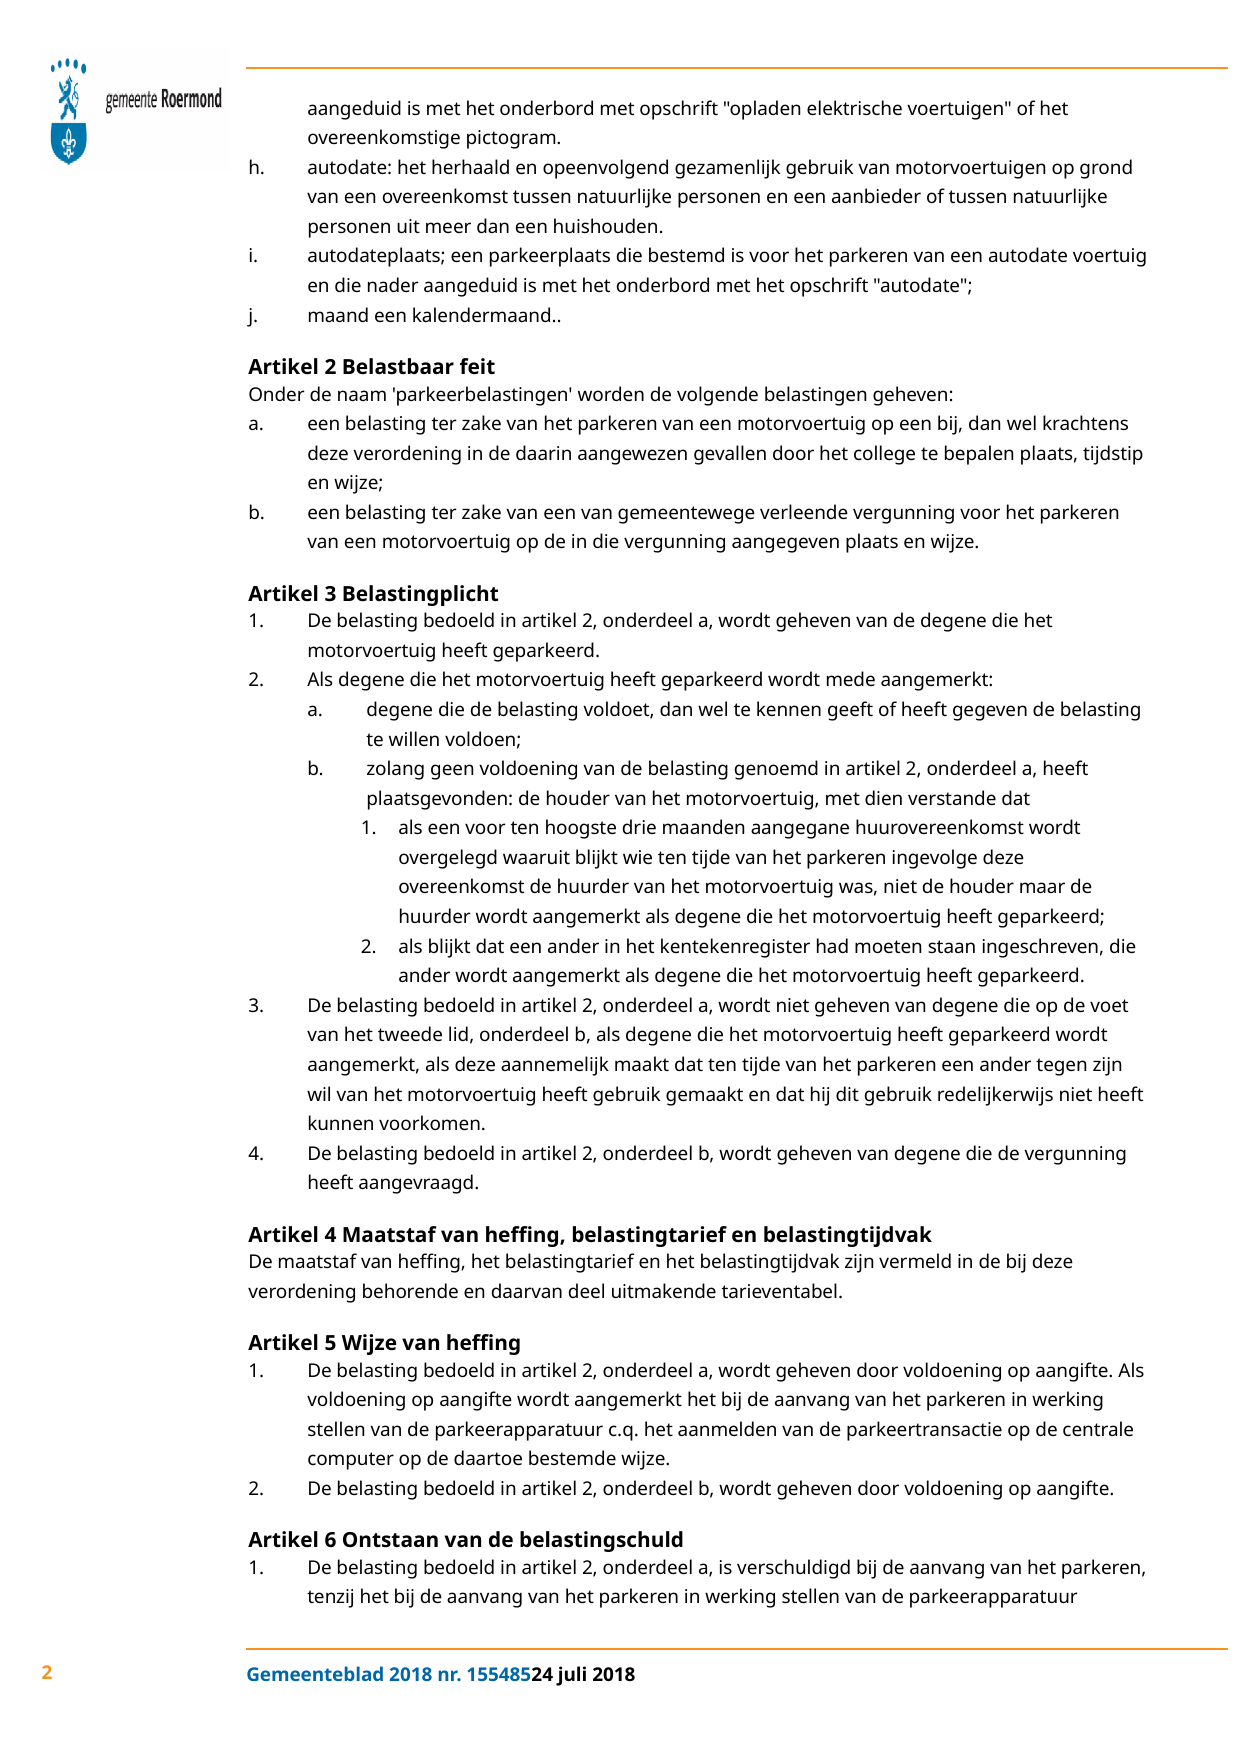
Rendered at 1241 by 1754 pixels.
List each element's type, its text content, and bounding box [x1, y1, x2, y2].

text Artikel 6 Ontstaan van de belastingschuld [248, 1526, 1152, 1554]
text Artikel 5 Wijze van heffing [248, 1328, 1152, 1357]
text De maatstaf van heffing, het belastingtarief en het belastingtijdvak zijn vermeld in de bij deze verordening behorende en daarvan deel uitmakende tarieventabel. [248, 1248, 1152, 1304]
list autodateplaats; een parkeerplaats die bestemd is voor het parkeren van een autodate voertuig en die nader aangeduid is met het onderbord met het opschrift "autodate"; [248, 243, 1152, 298]
picture [41, 47, 231, 172]
text Artikel 3 Belastingplicht [248, 579, 1152, 607]
list als een voor ten hoogste drie maanden aangegane huurovereenkomst wordt overgelegd waaruit blijkt wie ten tijde van het parkeren ingevolge deze overeenkomst de huurder van het motorvoertuig was, niet de houder maar de huurder wordt aangemerkt als degene die het motorvoertuig heeft geparkeerd; [361, 814, 1152, 929]
text Artikel 2 Belastbaar feit [248, 352, 1152, 381]
list degene die de belasting voldoet, dan wel te kennen geeft of heeft gegeven de belasting te willen voldoen; [307, 696, 1152, 752]
list een belasting ter zake van het parkeren van een motorvoertuig op een bij, dan wel krachtens deze verordening in de daarin aangewezen gevallen door het college te bepalen plaats, tijdstip en wijze; [248, 410, 1152, 495]
list als blijkt dat een ander in het kentekenregister had moeten staan ingeschreven, die ander wordt aangemerkt als degene die het motorvoertuig heeft geparkeerd. [361, 933, 1152, 988]
list De belasting bedoeld in artikel 2, onderdeel a, wordt niet geheven van degene die op de voet van het tweede lid, onderdeel b, als degene die het motorvoertuig heeft geparkeerd wordt aangemerkt, als deze aannemelijk maakt dat ten tijde van het parkeren een ander tegen zijn wil van het motorvoertuig heeft gebruik gemaakt en dat hij dit gebruik redelijkerwijs niet heeft kunnen voorkomen. [248, 992, 1152, 1136]
list Als degene die het motorvoertuig heeft geparkeerd wordt mede aangemerkt: [248, 667, 1152, 692]
list De belasting bedoeld in artikel 2, onderdeel b, wordt geheven van degene die de vergunning heeft aangevraagd. [248, 1140, 1152, 1195]
list autodate: het herhaald en opeenvolgend gezamenlijk gebruik van motorvoertuigen op grond van een overeenkomst tussen natuurlijke personen en een aanbieder of tussen natuurlijke personen uit meer dan een huishouden. [248, 154, 1152, 239]
list De belasting bedoeld in artikel 2, onderdeel b, wordt geheven door voldoening op aangifte. [248, 1475, 1152, 1501]
text Artikel 4 Maatstaf van heffing, belastingtarief en belastingtijdvak [248, 1220, 1152, 1248]
list maand een kalendermaand.. [248, 302, 1152, 328]
list De belasting bedoeld in artikel 2, onderdeel a, wordt geheven door voldoening op aangifte. Als voldoening op aangifte wordt aangemerkt het bij de aanvang van het parkeren in werking stellen van de parkeerapparatuur c.q. het aanmelden van de parkeertransactie op de centrale computer op de daartoe bestemde wijze. [248, 1357, 1152, 1471]
text Onder de naam 'parkeerbelastingen' worden de volgende belastingen geheven: [248, 381, 1152, 406]
list De belasting bedoeld in artikel 2, onderdeel a, is verschuldigd bij de aanvang van het parkeren, tenzij het bij de aanvang van het parkeren in werking stellen van de parkeerapparatuur [248, 1554, 1152, 1609]
list aangeduid is met het onderbord met opschrift "opladen elektrische voertuigen" of het overeenkomstige pictogram. [248, 95, 1152, 150]
list een belasting ter zake van een van gemeentewege verleende vergunning voor het parkeren van een motorvoertuig op de in die vergunning aangegeven plaats en wijze. [248, 499, 1152, 554]
list De belasting bedoeld in artikel 2, onderdeel a, wordt geheven van de degene die het motorvoertuig heeft geparkeerd. [248, 607, 1152, 663]
list zolang geen voldoening van de belasting genoemd in artikel 2, onderdeel a, heeft plaatsgevonden: de houder van het motorvoertuig, met dien verstande dat [307, 755, 1152, 811]
